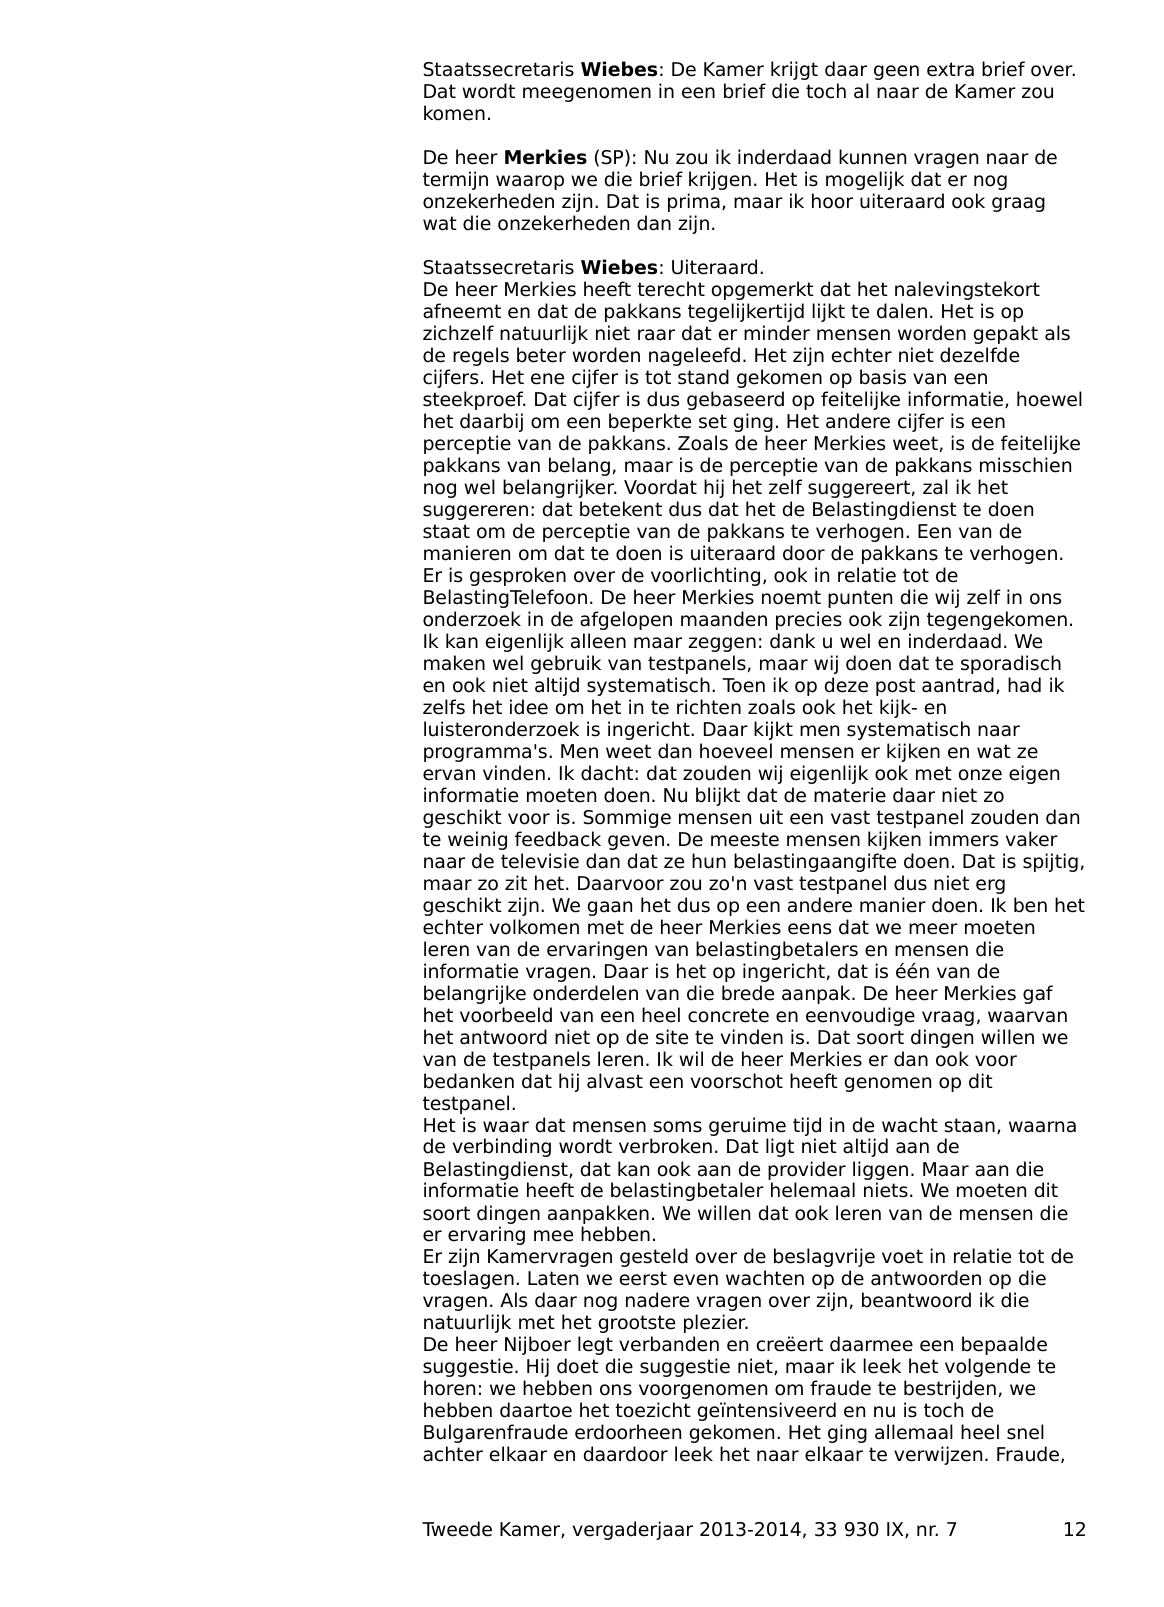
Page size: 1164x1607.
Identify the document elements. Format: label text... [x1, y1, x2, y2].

text De heer Merkies heeft terecht opgemerkt dat het nalevingstekort afneemt en dat de pakkans tegelijkertijd lijkt te dalen. Het is op zichzelf natuurlijk niet raar dat er minder mensen worden gepakt als de regels beter worden nageleefd. Het zijn echter niet dezelfde cijfers. Het ene cijfer is tot stand gekomen op basis van een steekproef. Dat cijfer is dus gebaseerd op feitelijke informatie, hoewel het daarbij om een beperkte set ging. Het andere cijfer is een perceptie van de pakkans. Zoals de heer Merkies weet, is de feitelijke pakkans van belang, maar is de perceptie van de pakkans misschien nog wel belangrijker. Voordat hij het zelf suggereert, zal ik het suggereren: dat betekent dus dat het de Belastingdienst te doen staat om de perceptie van de pakkans te verhogen. Een van de manieren om dat te doen is uiteraard door de pakkans te verhogen. [422, 279, 1087, 565]
text Er zijn Kamervragen gesteld over de beslagvrije voet in relatie tot de toeslagen. Laten we eerst even wachten op de antwoorden op die vragen. Als daar nog nadere vragen over zijn, beantwoord ik die natuurlijk met het grootste plezier. [422, 1246, 1087, 1334]
text De heer Merkies (SP): Nu zou ik inderdaad kunnen vragen naar de termijn waarop we die brief krijgen. Het is mogelijk dat er nog onzekerheden zijn. Dat is prima, maar ik hoor uiteraard ook graag wat die onzekerheden dan zijn. [422, 147, 1087, 235]
text Het is waar dat mensen soms geruime tijd in de wacht staan, waarna de verbinding wordt verbroken. Dat ligt niet altijd aan de Belastingdienst, dat kan ook aan de provider liggen. Maar aan die informatie heeft de belastingbetaler helemaal niets. We moeten dit soort dingen aanpakken. We willen dat ook leren van de mensen die er ervaring mee hebben. [422, 1114, 1087, 1246]
text Staatssecretaris Wiebes: De Kamer krijgt daar geen extra brief over. Dat wordt meegenomen in een brief die toch al naar de Kamer zou komen. [422, 59, 1087, 125]
text De heer Nijboer legt verbanden en creëert daarmee een bepaalde suggestie. Hij doet die suggestie niet, maar ik leek het volgende te horen: we hebben ons voorgenomen om fraude te bestrijden, we hebben daartoe het toezicht geïntensiveerd en nu is toch de Bulgarenfraude erdoorheen gekomen. Het ging allemaal heel snel achter elkaar en daardoor leek het naar elkaar te verwijzen. Fraude, [422, 1334, 1087, 1466]
text Staatssecretaris Wiebes: Uiteraard. [422, 257, 1087, 279]
text Er is gesproken over de voorlichting, ook in relatie tot de BelastingTelefoon. De heer Merkies noemt punten die wij zelf in ons onderzoek in de afgelopen maanden precies ook zijn tegengekomen. Ik kan eigenlijk alleen maar zeggen: dank u wel en inderdaad. We maken wel gebruik van testpanels, maar wij doen dat te sporadisch en ook niet altijd systematisch. Toen ik op deze post aantrad, had ik zelfs het idee om het in te richten zoals ook het kijk- en luisteronderzoek is ingericht. Daar kijkt men systematisch naar programma's. Men weet dan hoeveel mensen er kijken en wat ze ervan vinden. Ik dacht: dat zouden wij eigenlijk ook met onze eigen informatie moeten doen. Nu blijkt dat de materie daar niet zo geschikt voor is. Sommige mensen uit een vast testpanel zouden dan te weinig feedback geven. De meeste mensen kijken immers vaker naar de televisie dan dat ze hun belastingaangifte doen. Dat is spijtig, maar zo zit het. Daarvoor zou zo'n vast testpanel dus niet erg geschikt zijn. We gaan het dus op een andere manier doen. Ik ben het echter volkomen met de heer Merkies eens dat we meer moeten leren van de ervaringen van belastingbetalers en mensen die informatie vragen. Daar is het op ingericht, dat is één van de belangrijke onderdelen van die brede aanpak. De heer Merkies gaf het voorbeeld van een heel concrete en eenvoudige vraag, waarvan het antwoord niet op de site te vinden is. Dat soort dingen willen we van de testpanels leren. Ik wil de heer Merkies er dan ook voor bedanken dat hij alvast een voorschot heeft genomen op dit testpanel. [422, 565, 1087, 1114]
